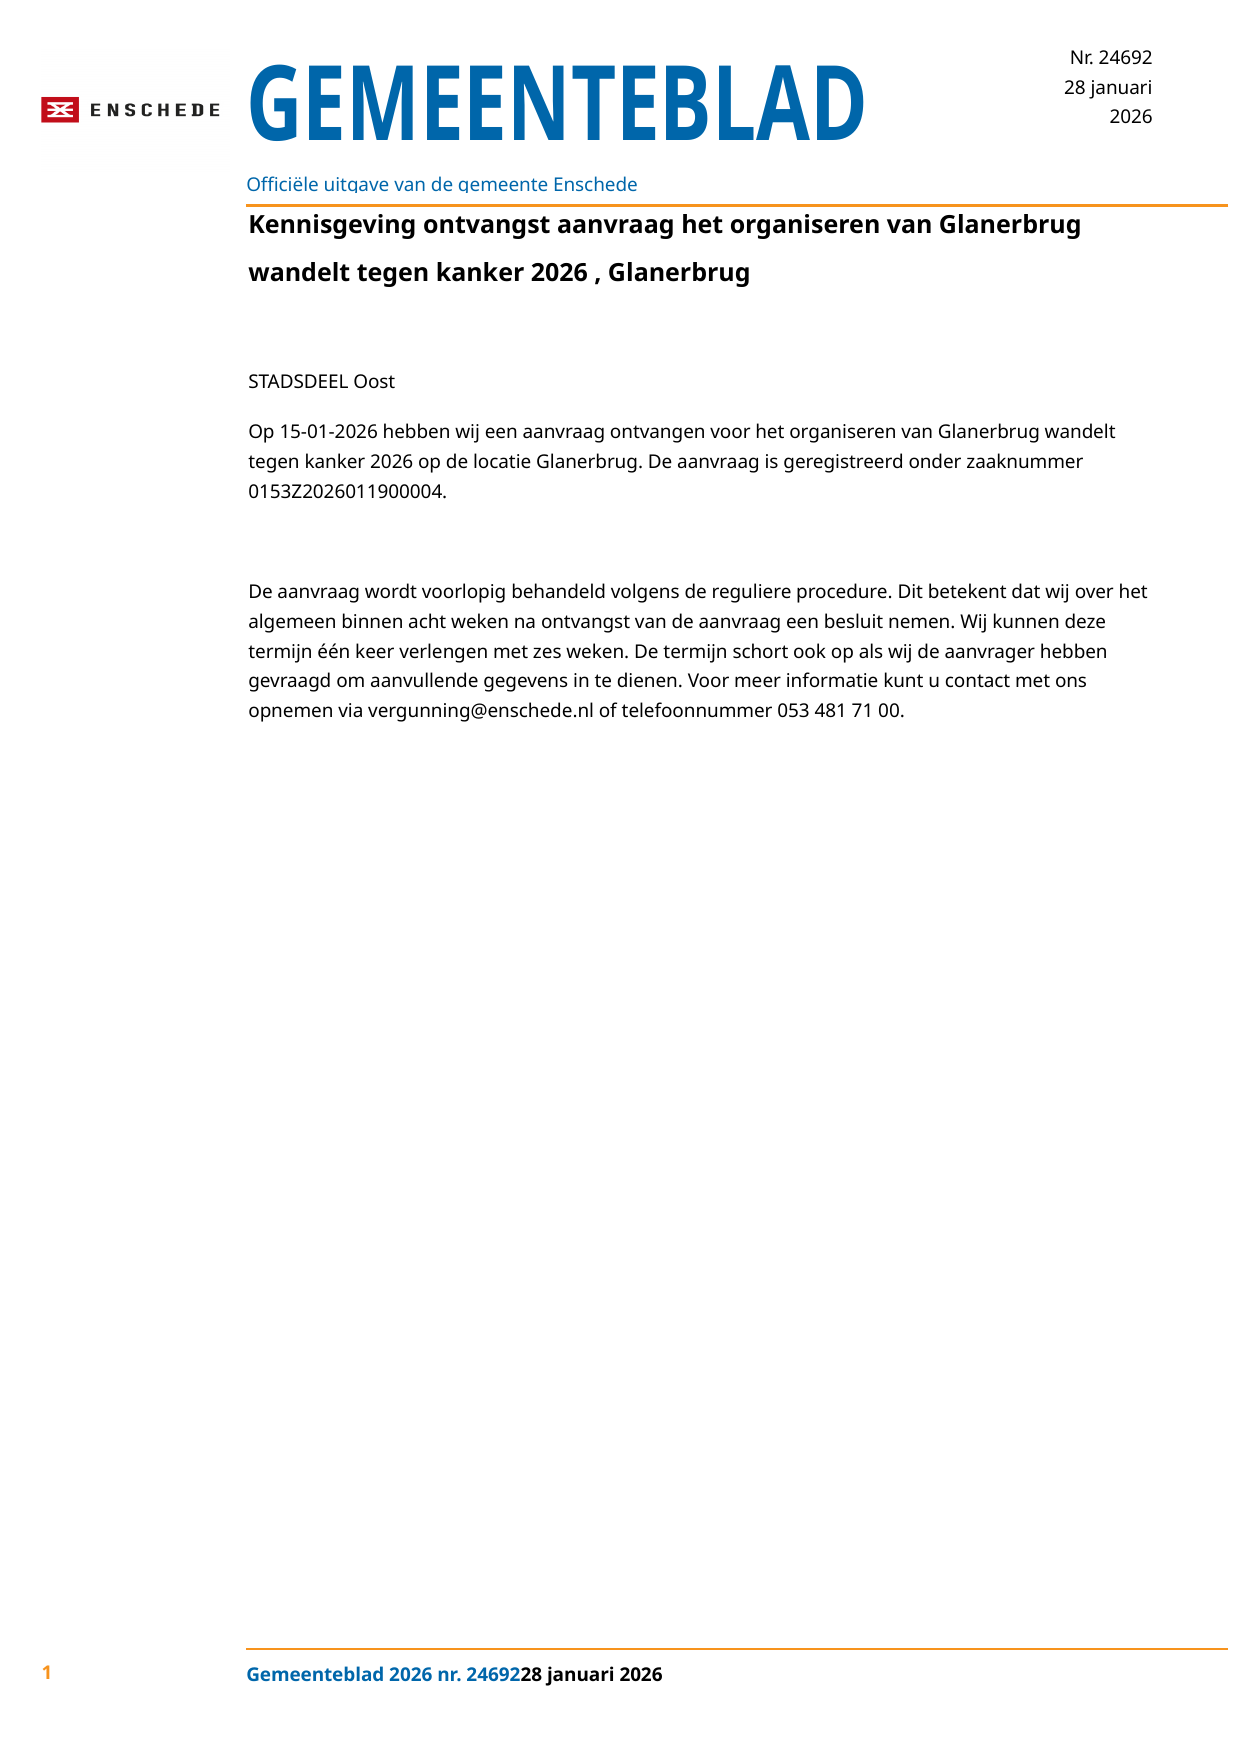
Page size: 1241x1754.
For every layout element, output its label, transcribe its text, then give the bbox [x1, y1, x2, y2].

text De aanvraag wordt voorlopig behandeld volgens de reguliere procedure. Dit betekent dat wij over het algemeen binnen acht weken na ontvangst van de aanvraag een besluit nemen. Wij kunnen deze termijn één keer verlengen met zes weken. De termijn schort ook op als wij de aanvrager hebben gevraagd om aanvullende gegevens in te dienen. Voor meer informatie kunt u contact met ons opnemen via vergunning@enschede.nl of telefoonnummer 053 481 71 00. [248, 579, 1152, 723]
text STADSDEEL Oost [248, 368, 1152, 394]
text Kennisgeving ontvangst aanvraag het organiseren van Glanerbrug wandelt tegen kanker 2026 , Glanerbrug [248, 207, 1152, 288]
picture [41, 47, 231, 172]
text Op 15-01-2026 hebben wij een aanvraag ontvangen voor het organiseren van Glanerbrug wandelt tegen kanker 2026 op de locatie Glanerbrug. De aanvraag is geregistreerd onder zaaknummer 0153Z2026011900004. [248, 419, 1152, 504]
